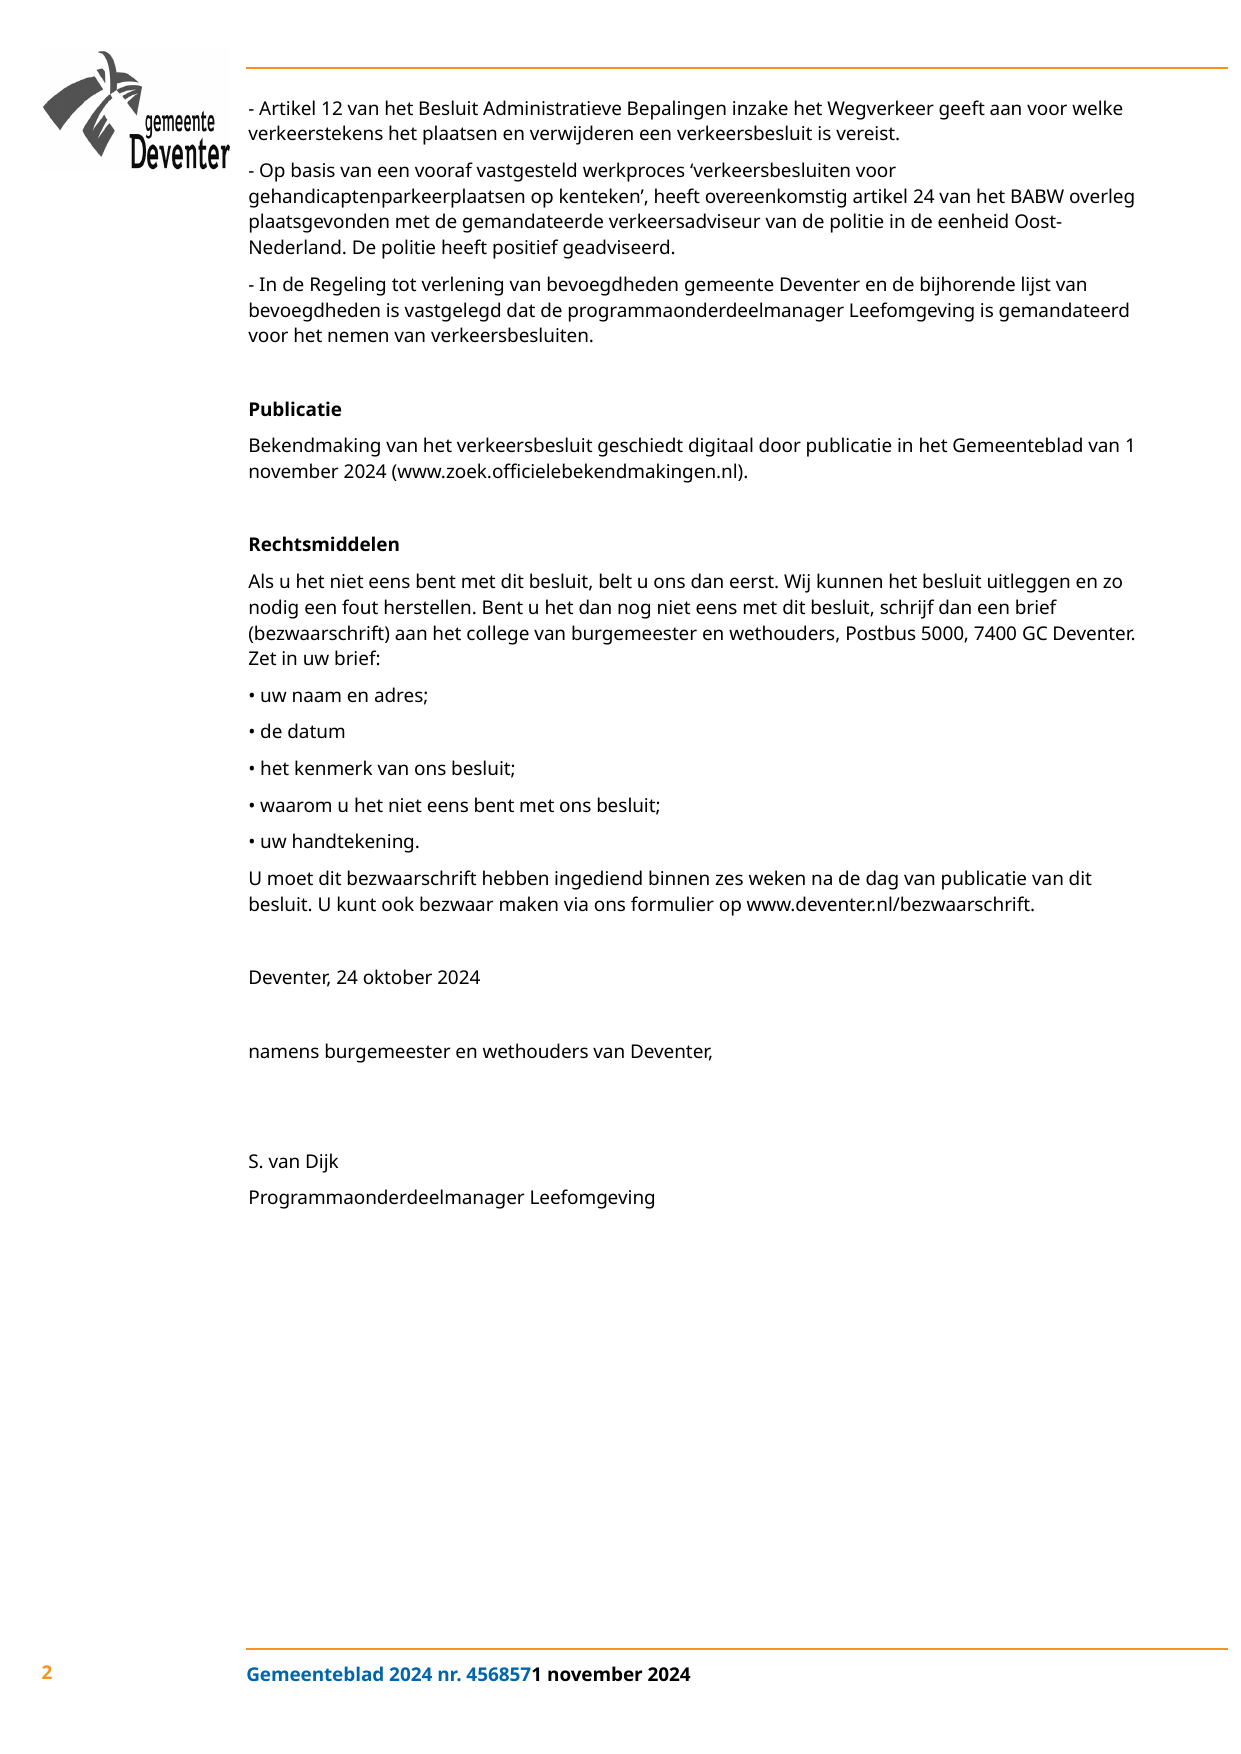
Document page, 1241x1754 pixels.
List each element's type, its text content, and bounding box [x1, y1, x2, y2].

text U moet dit bezwaarschrift hebben ingediend binnen zes weken na de dag van publicatie van dit besluit. U kunt ook bezwaar maken via ons formulier op www.deventer.nl/bezwaarschrift. [248, 865, 1152, 917]
text • waarom u het niet eens bent met ons besluit; [248, 792, 1152, 818]
text Publicatie [248, 396, 1152, 422]
text Rechtsmiddelen [248, 532, 1152, 557]
text Bekendmaking van het verkeersbesluit geschiedt digitaal door publicatie in het Gemeenteblad van 1 november 2024 (www.zoek.officielebekendmakingen.nl). [248, 432, 1152, 484]
text Programmaonderdeelmanager Leefomgeving [248, 1184, 1152, 1210]
text • uw handtekening. [248, 829, 1152, 854]
text - Op basis van een vooraf vastgesteld werkproces ‘verkeersbesluiten voor gehandicaptenparkeerplaatsen op kenteken’, heeft overeenkomstig artikel 24 van het BABW overleg plaatsgevonden met de gemandateerde verkeersadviseur van de politie in de eenheid Oost-Nederland. De politie heeft positief geadviseerd. [248, 157, 1152, 260]
text • de datum [248, 719, 1152, 744]
text Deventer, 24 oktober 2024 [248, 964, 1152, 990]
text namens burgemeester en wethouders van Deventer, [248, 1038, 1152, 1063]
text • het kenmerk van ons besluit; [248, 755, 1152, 781]
text - In de Regeling tot verlening van bevoegdheden gemeente Deventer en de bijhorende lijst van bevoegdheden is vastgelegd dat de programmaonderdeelmanager Leefomgeving is gemandateerd voor het nemen van verkeersbesluiten. [248, 271, 1152, 348]
text - Artikel 12 van het Besluit Administratieve Bepalingen inzake het Wegverkeer geeft aan voor welke verkeerstekens het plaatsen en verwijderen een verkeersbesluit is vereist. [248, 95, 1152, 146]
text S. van Dijk [248, 1148, 1152, 1173]
text Als u het niet eens bent met dit besluit, belt u ons dan eerst. Wij kunnen het besluit uitleggen en zo nodig een fout herstellen. Bent u het dan nog niet eens met dit besluit, schrijf dan een brief (bezwaarschrift) aan het college van burgemeester en wethouders, Postbus 5000, 7400 GC Deventer. Zet in uw brief: [248, 568, 1152, 671]
picture [41, 47, 231, 172]
text • uw naam en adres; [248, 682, 1152, 708]
